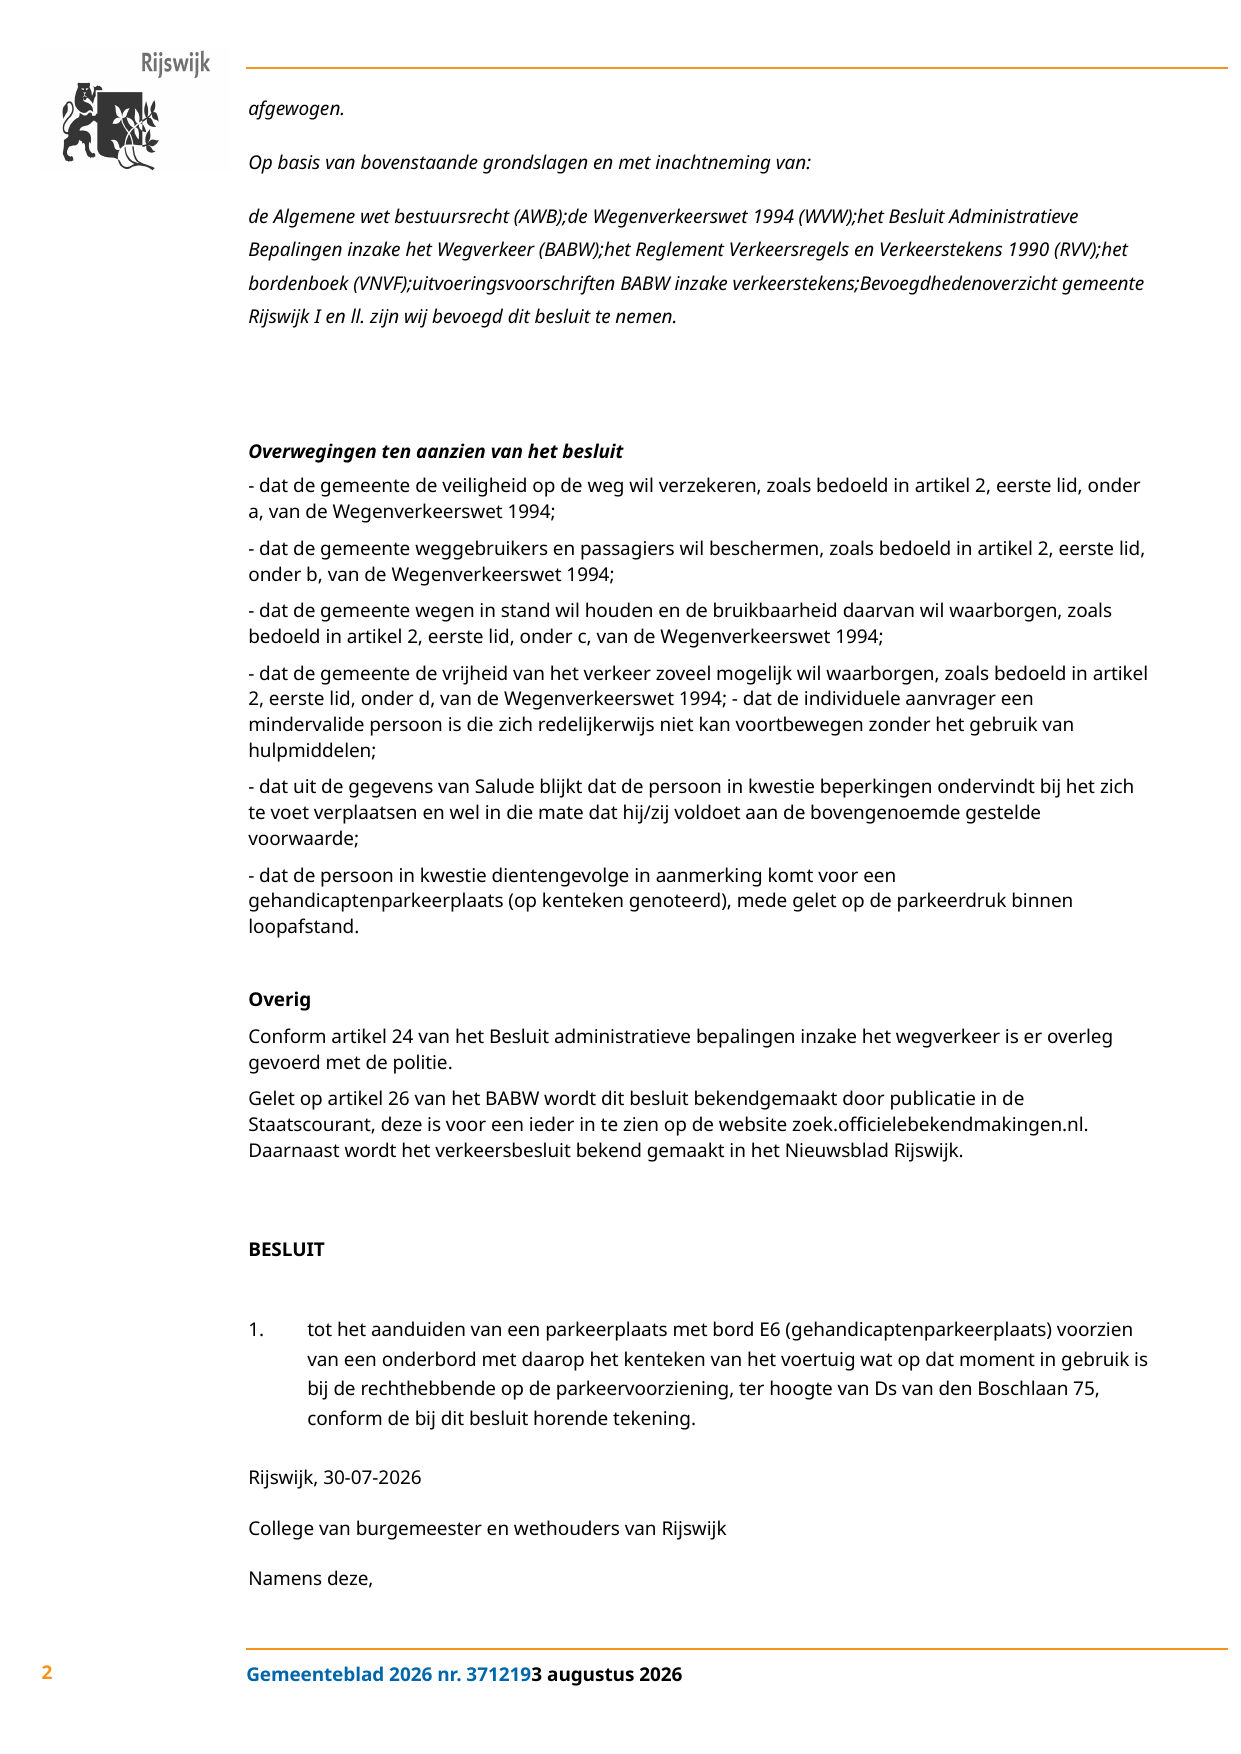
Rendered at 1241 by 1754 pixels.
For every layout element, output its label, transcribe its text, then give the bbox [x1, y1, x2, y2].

text Op basis van bovenstaande grondslagen en met inachtneming van: [248, 149, 1152, 174]
text Overwegingen ten aanzien van het besluit [248, 438, 1152, 464]
text - dat de persoon in kwestie dientengevolge in aanmerking komt voor een gehandicaptenparkeerplaats (op kenteken genoteerd), mede gelet op de parkeerdruk binnen loopafstand. [248, 862, 1152, 939]
text - dat uit de gegevens van Salude blijkt dat de persoon in kwestie beperkingen ondervindt bij het zich te voet verplaatsen en wel in die mate dat hij/zij voldoet aan de bovengenoemde gestelde voorwaarde; [248, 774, 1152, 851]
text - dat de gemeente de veiligheid op de weg wil verzekeren, zoals bedoeld in artikel 2, eerste lid, onder a, van de Wegenverkeerswet 1994; [248, 473, 1152, 524]
text BESLUIT [248, 1236, 1152, 1262]
text College van burgemeester en wethouders van Rijswijk [248, 1515, 1152, 1541]
picture [41, 47, 231, 172]
text afgewogen. [248, 95, 1152, 121]
text Rijswijk, 30-07-2026 [248, 1464, 1152, 1490]
text Namens deze, [248, 1565, 1152, 1591]
text - dat de gemeente de vrijheid van het verkeer zoveel mogelijk wil waarborgen, zoals bedoeld in artikel 2, eerste lid, onder d, van de Wegenverkeerswet 1994; - dat de individuele aanvrager een mindervalide persoon is die zich redelijkerwijs niet kan voortbewegen zonder het gebruik van hulpmiddelen; [248, 660, 1152, 763]
text Conform artikel 24 van het Besluit administratieve bepalingen inzake het wegverkeer is er overleg gevoerd met de politie. [248, 1023, 1152, 1075]
text Gelet op artikel 26 van het BABW wordt dit besluit bekendgemaakt door publicatie in de Staatscourant, deze is voor een ieder in te zien op de website zoek.officielebekendmakingen.nl. Daarnaast wordt het verkeersbesluit bekend gemaakt in het Nieuwsblad Rijswijk. [248, 1086, 1152, 1163]
text Overig [248, 987, 1152, 1012]
text - dat de gemeente wegen in stand wil houden en de bruikbaarheid daarvan wil waarborgen, zoals bedoeld in artikel 2, eerste lid, onder c, van de Wegenverkeerswet 1994; [248, 597, 1152, 649]
list tot het aanduiden van een parkeerplaats met bord E6 (gehandicaptenparkeerplaats) voorzien van een onderbord met daarop het kenteken van het voertuig wat op dat moment in gebruik is bij de rechthebbende op de parkeervoorziening, ter hoogte van Ds van den Boschlaan 75, conform de bij dit besluit horende tekening. [248, 1316, 1152, 1431]
text de Algemene wet bestuursrecht (AWB);de Wegenverkeerswet 1994 (WVW);het Besluit Administratieve Bepalingen inzake het Wegverkeer (BABW);het Reglement Verkeersregels en Verkeerstekens 1990 (RVV);het bordenboek (VNVF);uitvoeringsvoorschriften BABW inzake verkeerstekens;Bevoegdhedenoverzicht gemeente Rijswijk I en ll. zijn wij bevoegd dit besluit te nemen. [248, 203, 1152, 329]
text - dat de gemeente weggebruikers en passagiers wil beschermen, zoals bedoeld in artikel 2, eerste lid, onder b, van de Wegenverkeerswet 1994; [248, 535, 1152, 586]
